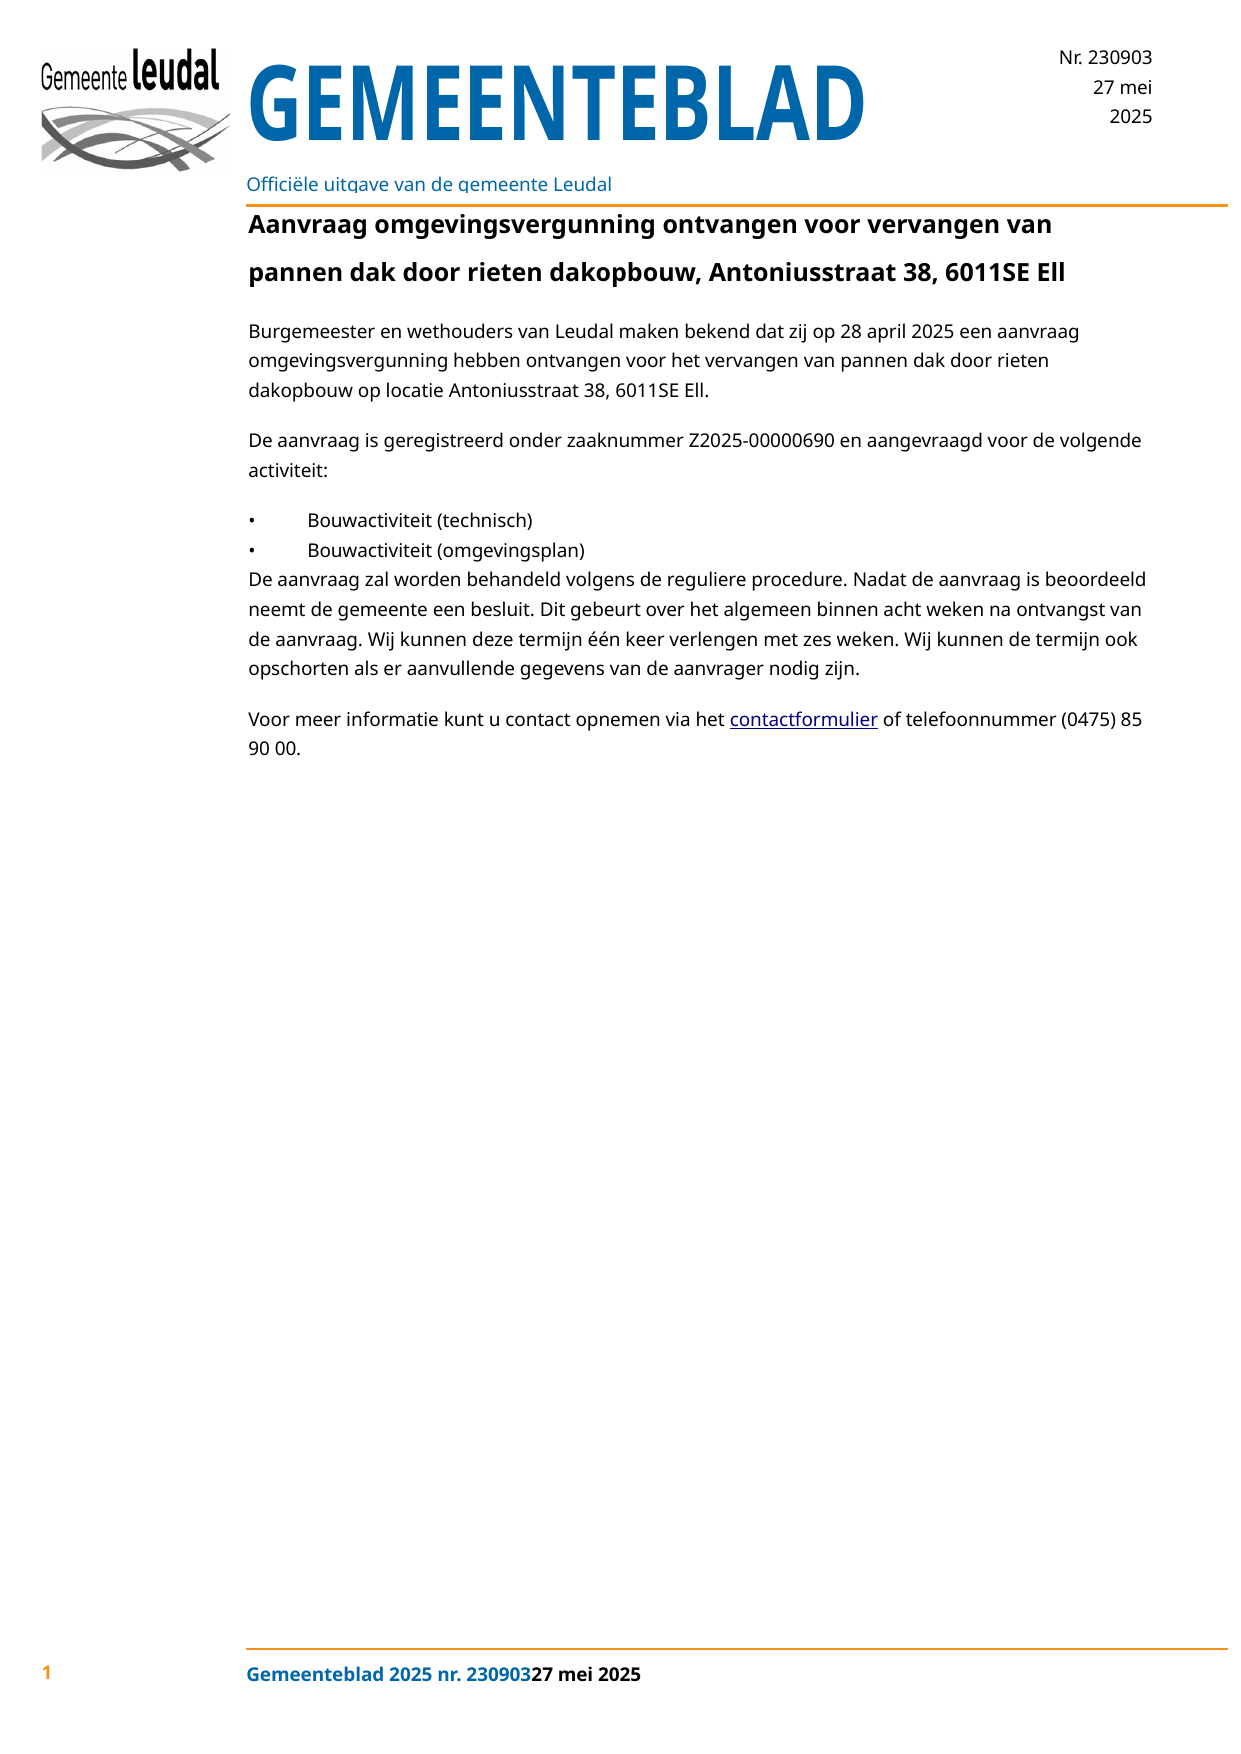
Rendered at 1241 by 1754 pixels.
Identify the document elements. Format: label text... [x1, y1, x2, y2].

list Bouwactiviteit (technisch) [248, 507, 1152, 533]
text Aanvraag omgevingsvergunning ontvangen voor vervangen van pannen dak door rieten dakopbouw, Antoniusstraat 38, 6011SE Ell [248, 207, 1152, 288]
picture [41, 47, 231, 172]
text De aanvraag is geregistreerd onder zaaknummer Z2025-00000690 en aangevraagd voor de volgende activiteit: [248, 427, 1152, 483]
text Voor meer informatie kunt u contact opnemen via het contactformulier of telefoonnummer (0475) 85 90 00. [248, 706, 1152, 761]
list Bouwactiviteit (omgevingsplan) [248, 537, 1152, 563]
text De aanvraag zal worden behandeld volgens de reguliere procedure. Nadat de aanvraag is beoordeeld neemt de gemeente een besluit. Dit gebeurt over het algemeen binnen acht weken na ontvangst van de aanvraag. Wij kunnen deze termijn één keer verlengen met zes weken. Wij kunnen de termijn ook opschorten als er aanvullende gegevens van de aanvrager nodig zijn. [248, 567, 1152, 681]
text Burgemeester en wethouders van Leudal maken bekend dat zij op 28 april 2025 een aanvraag omgevingsvergunning hebben ontvangen voor het vervangen van pannen dak door rieten dakopbouw op locatie Antoniusstraat 38, 6011SE Ell. [248, 318, 1152, 403]
